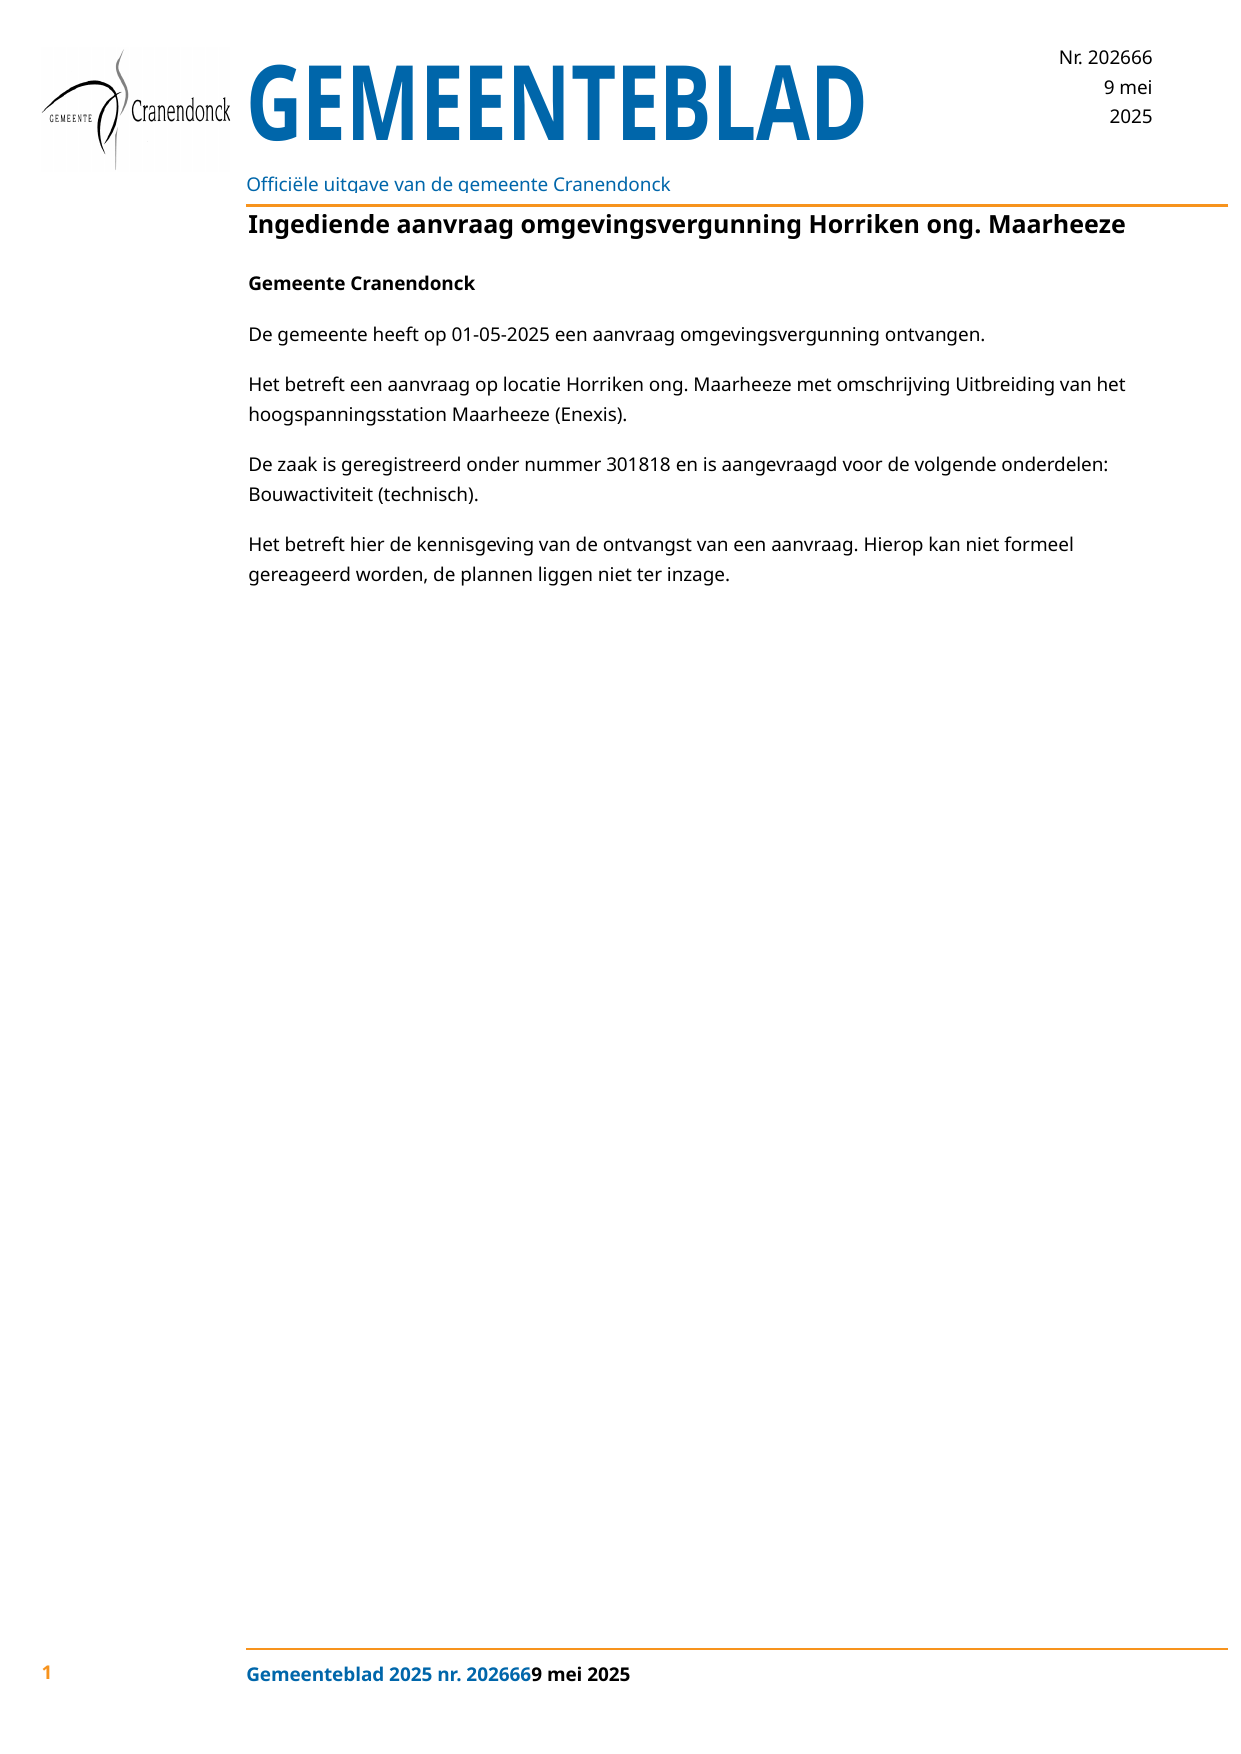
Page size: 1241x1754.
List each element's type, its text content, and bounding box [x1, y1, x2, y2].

text Het betreft hier de kennisgeving van de ontvangst van een aanvraag. Hierop kan niet formeel gereageerd worden, de plannen liggen niet ter inzage. [248, 531, 1152, 586]
text De gemeente heeft op 01-05-2025 een aanvraag omgevingsvergunning ontvangen. [248, 321, 1152, 346]
picture [41, 47, 231, 172]
text Gemeente Cranendonck [248, 270, 1152, 296]
text De zaak is geregistreerd onder nummer 301818 en is aangevraagd voor de volgende onderdelen: Bouwactiviteit (technisch). [248, 451, 1152, 506]
text Ingediende aanvraag omgevingsvergunning Horriken ong. Maarheeze [248, 207, 1152, 241]
text Het betreft een aanvraag op locatie Horriken ong. Maarheeze met omschrijving Uitbreiding van het hoogspanningsstation Maarheeze (Enexis). [248, 371, 1152, 426]
